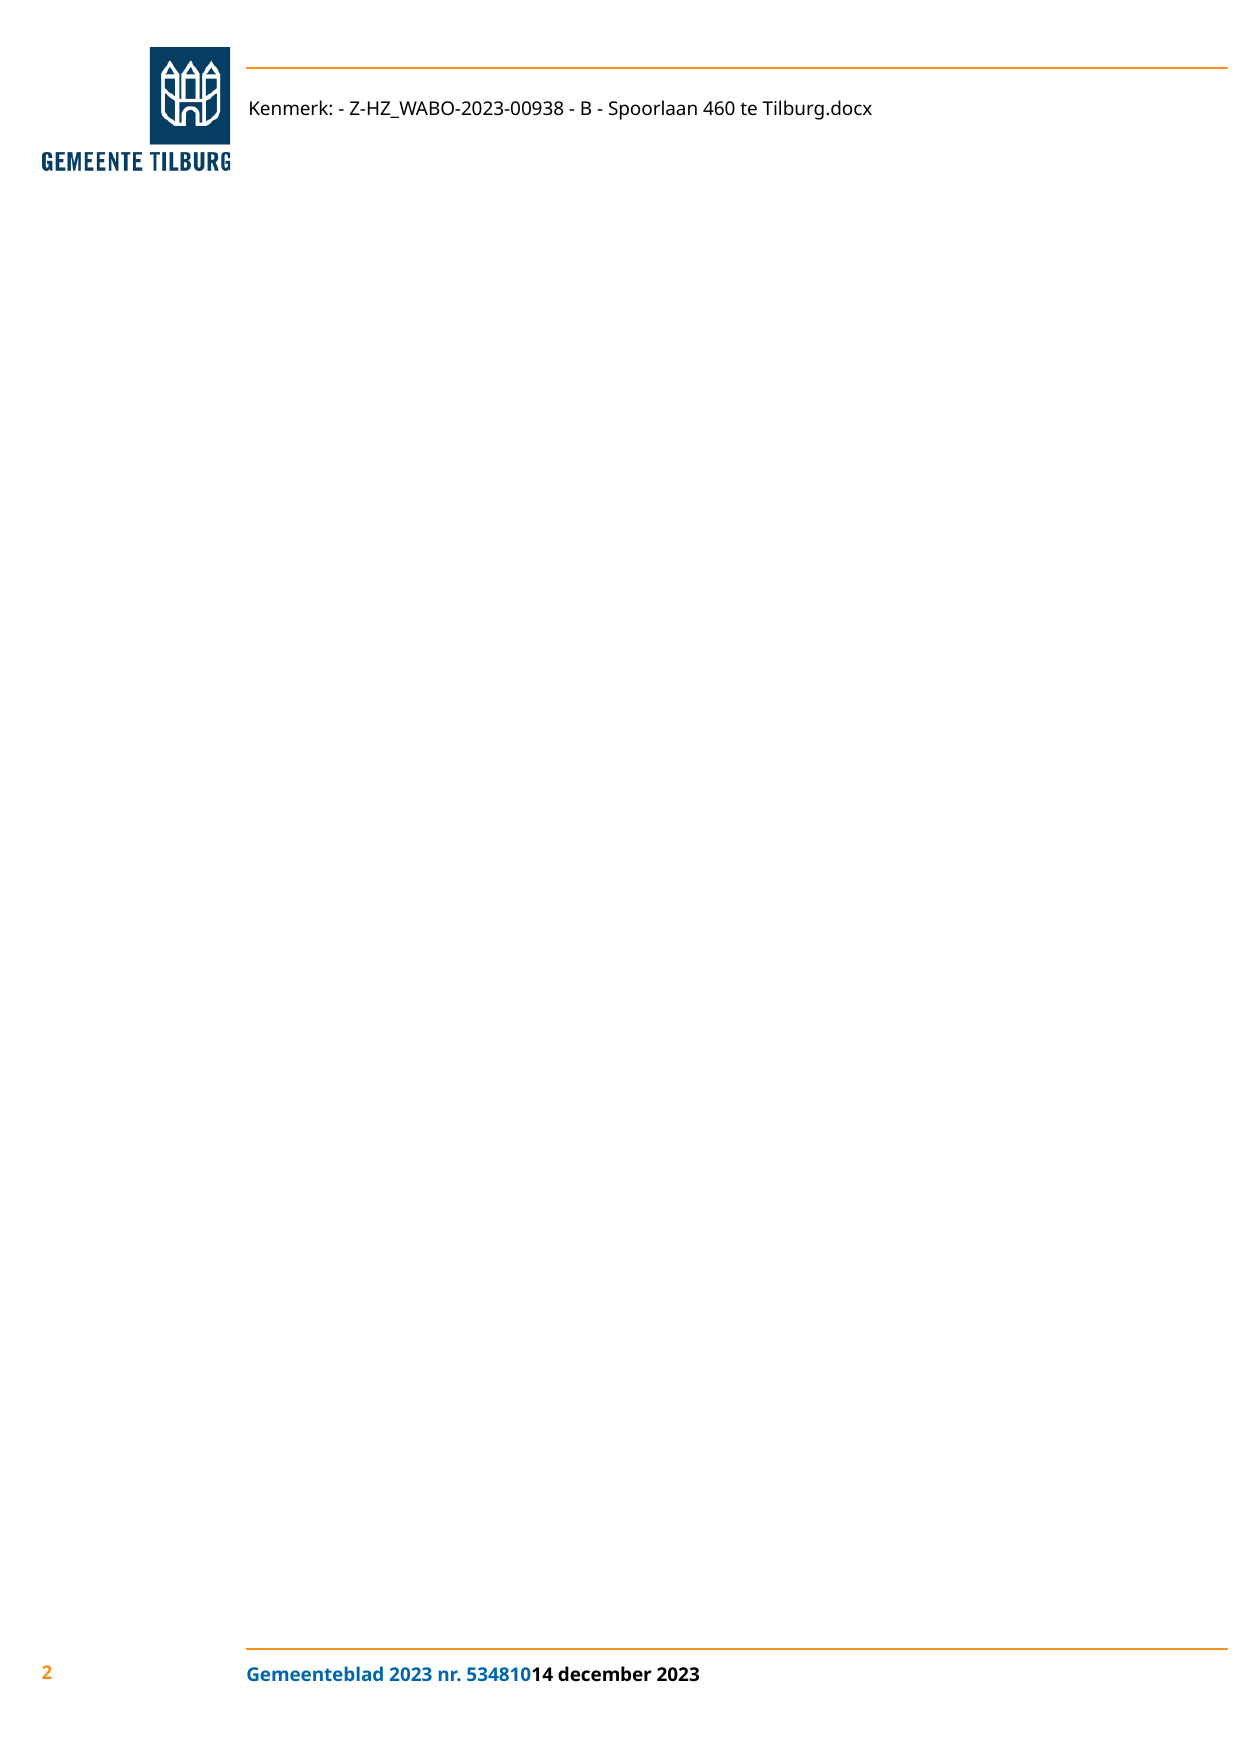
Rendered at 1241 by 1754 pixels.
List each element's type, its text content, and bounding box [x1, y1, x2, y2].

text Kenmerk: - Z-HZ_WABO-2023-00938 - B - Spoorlaan 460 te Tilburg.docx [248, 95, 1152, 121]
picture [41, 47, 231, 172]
